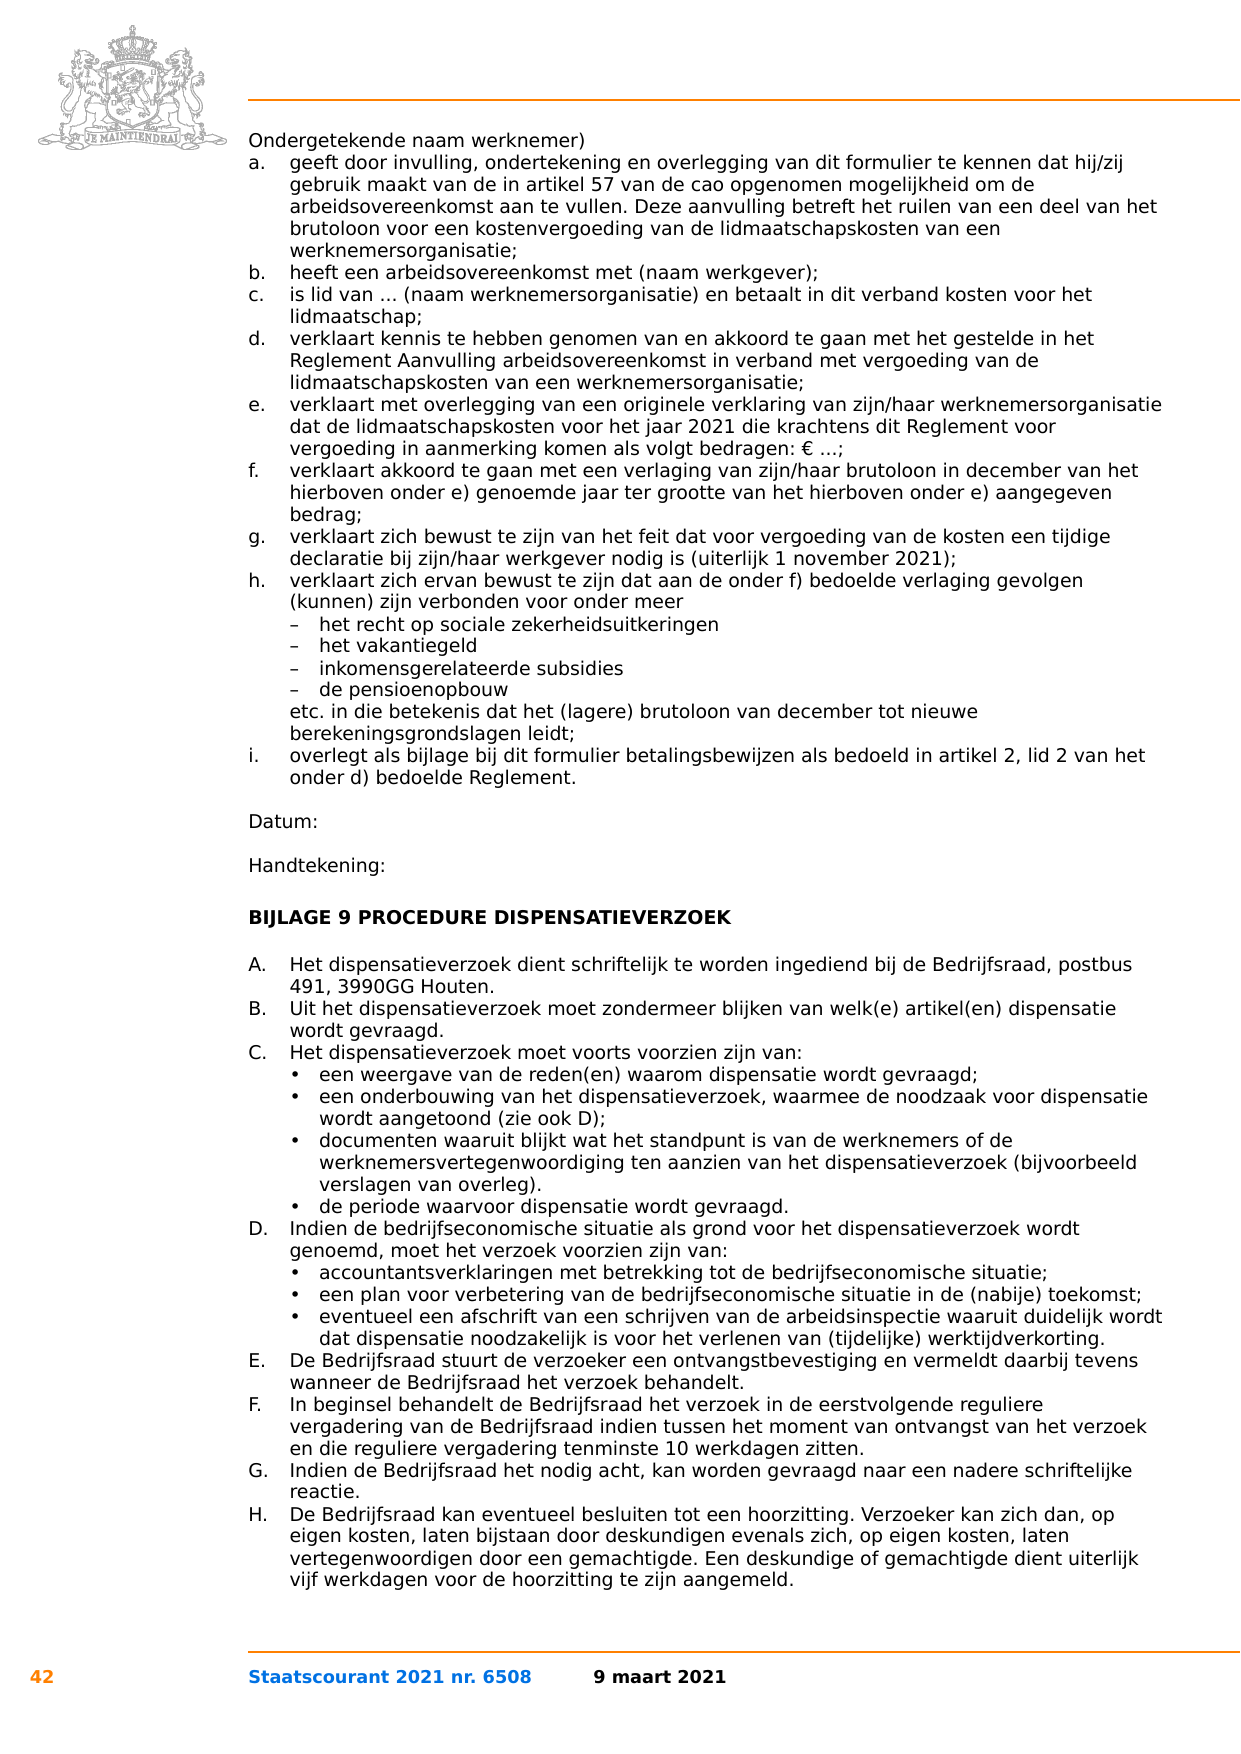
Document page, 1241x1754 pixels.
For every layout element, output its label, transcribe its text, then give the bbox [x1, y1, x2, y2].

text – het vakantiegeld [289, 635, 1163, 657]
text h. verklaart zich ervan bewust te zijn dat aan de onder f) bedoelde verlaging gevolgen (kunnen) zijn verbonden voor onder meer [248, 569, 1163, 613]
text • een plan voor verbetering van de bedrijfseconomische situatie in de (nabije) toekomst; [289, 1284, 1163, 1306]
text • eventueel een afschrift van een schrijven van de arbeidsinspectie waaruit duidelijk wordt dat dispensatie noodzakelijk is voor het verlenen van (tijdelijke) werktijdverkorting. [289, 1306, 1163, 1349]
text d. verklaart kennis te hebben genomen van en akkoord te gaan met het gestelde in het Reglement Aanvulling arbeidsovereenkomst in verband met vergoeding van de lidmaatschapskosten van een werknemersorganisatie; [248, 328, 1163, 394]
text a. geeft door invulling, ondertekening en overlegging van dit formulier te kennen dat hij/zij gebruik maakt van de in artikel 57 van de cao opgenomen mogelijkheid om de arbeidsovereenkomst aan te vullen. Deze aanvulling betreft het ruilen van een deel van het brutoloon voor een kostenvergoeding van de lidmaatschapskosten van een werknemersorganisatie; [248, 152, 1163, 262]
text • de periode waarvoor dispensatie wordt gevraagd. [289, 1196, 1163, 1218]
text etc. in die betekenis dat het (lagere) brutoloon van december tot nieuwe berekeningsgrondslagen leidt; [289, 701, 1163, 745]
text • een weergave van de reden(en) waarom dispensatie wordt gevraagd; [289, 1064, 1163, 1086]
text • een onderbouwing van het dispensatieverzoek, waarmee de noodzaak voor dispensatie wordt aangetoond (zie ook D); [289, 1086, 1163, 1130]
text C. Het dispensatieverzoek moet voorts voorzien zijn van: [248, 1042, 1163, 1064]
text E. De Bedrijfsraad stuurt de verzoeker een ontvangstbevestiging en vermeldt daarbij tevens wanneer de Bedrijfsraad het verzoek behandelt. [248, 1349, 1163, 1393]
text • accountantsverklaringen met betrekking tot de bedrijfseconomische situatie; [289, 1262, 1163, 1284]
text G. Indien de Bedrijfsraad het nodig acht, kan worden gevraagd naar een nadere schriftelijke reactie. [248, 1459, 1163, 1503]
text H. De Bedrijfsraad kan eventueel besluiten tot een hoorzitting. Verzoeker kan zich dan, op eigen kosten, laten bijstaan door deskundigen evenals zich, op eigen kosten, laten vertegenwoordigen door een gemachtigde. Een deskundige of gemachtigde dient uiterlijk vijf werkdagen voor de hoorzitting te zijn aangemeld. [248, 1503, 1163, 1591]
text B. Uit het dispensatieverzoek moet zondermeer blijken van welk(e) artikel(en) dispensatie wordt gevraagd. [248, 998, 1163, 1042]
text – de pensioenopbouw [289, 679, 1163, 701]
text b. heeft een arbeidsovereenkomst met (naam werkgever); [248, 262, 1163, 284]
text Handtekening: [248, 855, 1163, 877]
subtitle BIJLAGE 9 PROCEDURE DISPENSATIEVERZOEK [248, 907, 1163, 929]
text F. In beginsel behandelt de Bedrijfsraad het verzoek in de eerstvolgende reguliere vergadering van de Bedrijfsraad indien tussen het moment van ontvangst van het verzoek en die reguliere vergadering tenminste 10 werkdagen zitten. [248, 1393, 1163, 1459]
text • documenten waaruit blijkt wat het standpunt is van de werknemers of de werknemersvertegenwoordiging ten aanzien van het dispensatieverzoek (bijvoorbeeld verslagen van overleg). [289, 1130, 1163, 1196]
text Ondergetekende naam werknemer) [248, 130, 1163, 152]
text D. Indien de bedrijfseconomische situatie als grond voor het dispensatieverzoek wordt genoemd, moet het verzoek voorzien zijn van: [248, 1218, 1163, 1262]
picture [38, 25, 227, 150]
text A. Het dispensatieverzoek dient schriftelijk te worden ingediend bij de Bedrijfsraad, postbus 491, 3990GG Houten. [248, 954, 1163, 998]
text c. is lid van ... (naam werknemersorganisatie) en betaalt in dit verband kosten voor het lidmaatschap; [248, 284, 1163, 328]
text f. verklaart akkoord te gaan met een verlaging van zijn/haar brutoloon in december van het hierboven onder e) genoemde jaar ter grootte van het hierboven onder e) aangegeven bedrag; [248, 459, 1163, 526]
text – inkomensgerelateerde subsidies [289, 657, 1163, 679]
text e. verklaart met overlegging van een originele verklaring van zijn/haar werknemersorganisatie dat de lidmaatschapskosten voor het jaar 2021 die krachtens dit Reglement voor vergoeding in aanmerking komen als volgt bedragen: € ...; [248, 394, 1163, 459]
text Datum: [248, 811, 1163, 833]
text g. verklaart zich bewust te zijn van het feit dat voor vergoeding van de kosten een tijdige declaratie bij zijn/haar werkgever nodig is (uiterlijk 1 november 2021); [248, 526, 1163, 569]
text i. overlegt als bijlage bij dit formulier betalingsbewijzen als bedoeld in artikel 2, lid 2 van het onder d) bedoelde Reglement. [248, 745, 1163, 789]
text – het recht op sociale zekerheidsuitkeringen [289, 613, 1163, 635]
